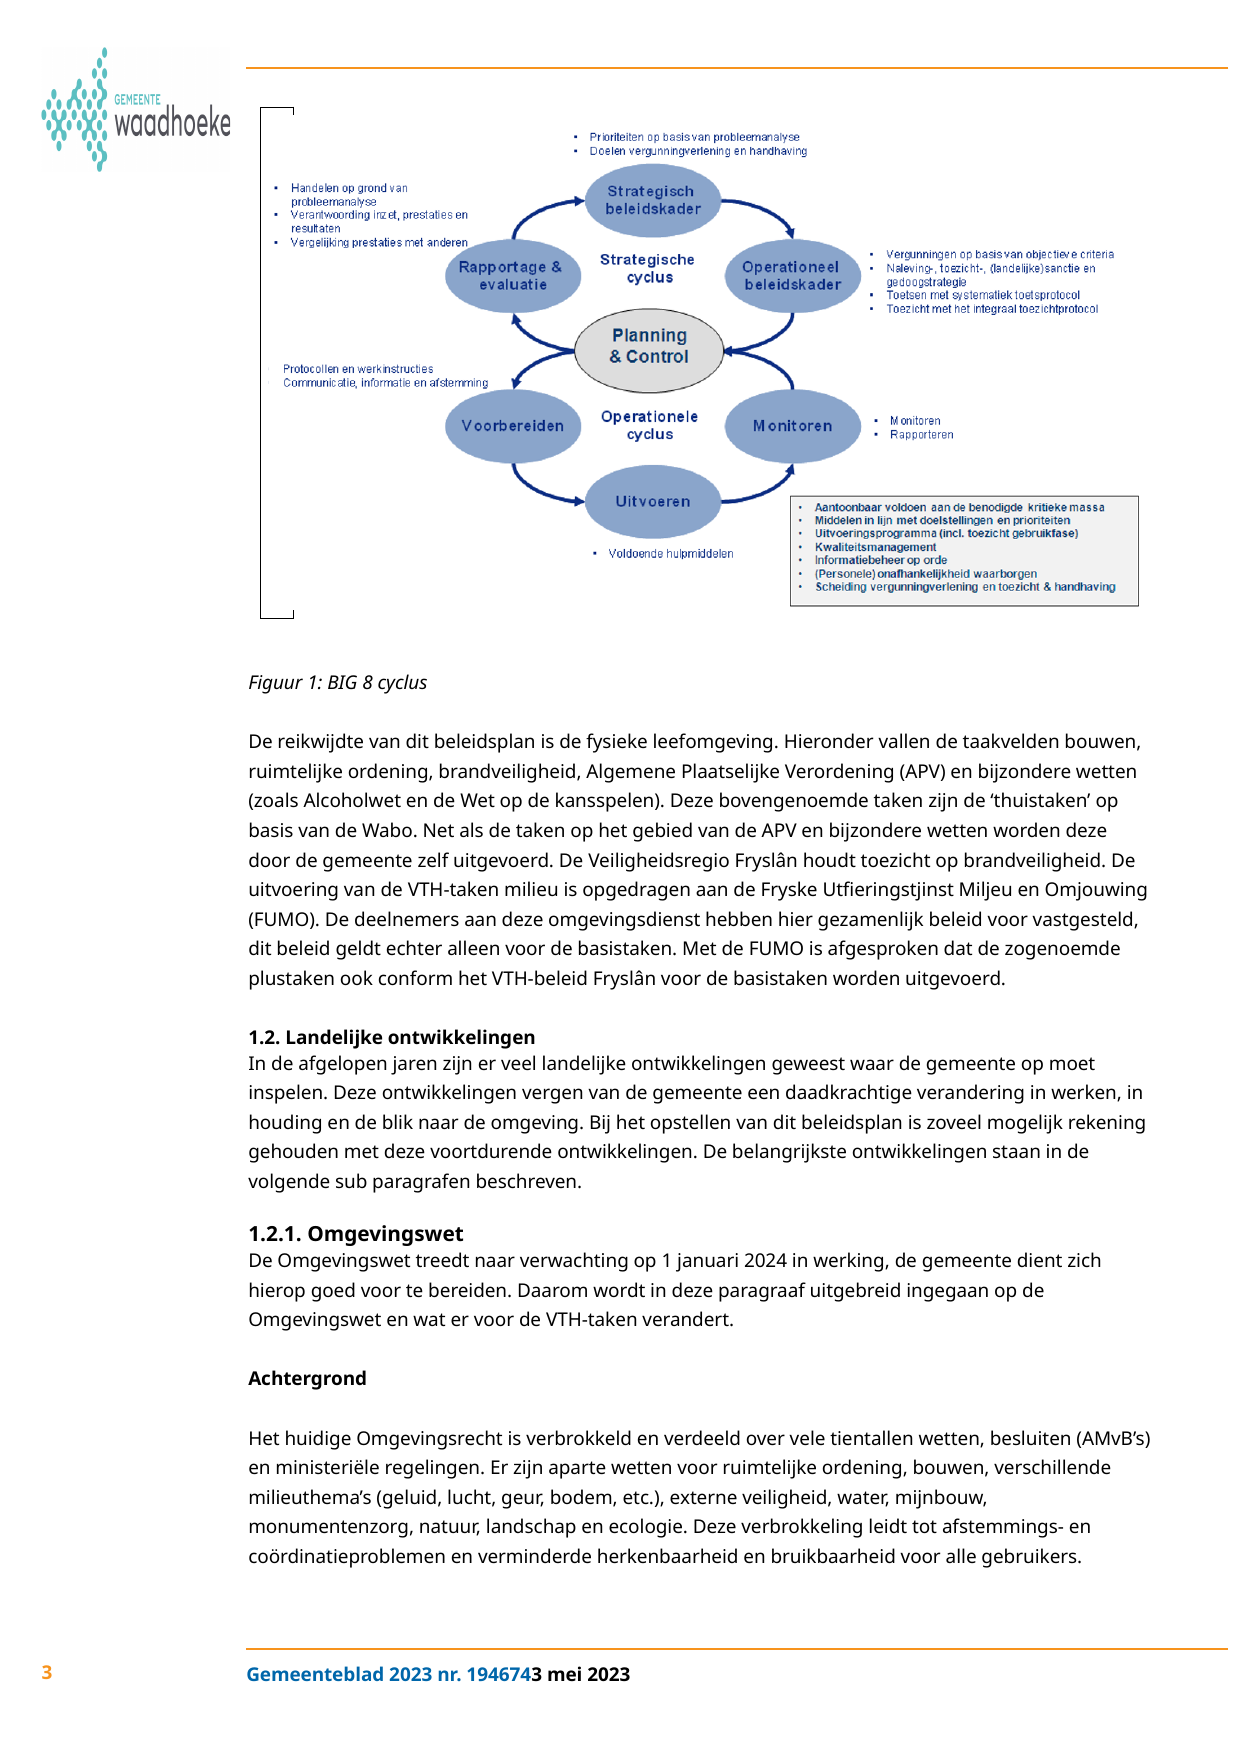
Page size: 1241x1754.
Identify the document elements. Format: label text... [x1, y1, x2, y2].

picture [41, 47, 231, 172]
text Achtergrond [248, 1366, 1152, 1391]
text De reikwijdte van dit beleidsplan is de fysieke leefomgeving. Hieronder vallen de taakvelden bouwen, ruimtelijke ordening, brandveiligheid, Algemene Plaatselijke Verordening (APV) en bijzondere wetten (zoals Alcoholwet en de Wet op de kansspelen). Deze bovengenoemde taken zijn de ‘thuistaken’ op basis van de Wabo. Net als de taken op het gebied van de APV en bijzondere wetten worden deze door de gemeente zelf uitgevoerd. De Veiligheidsregio Fryslân houdt toezicht op brandveiligheid. De uitvoering van de VTH-taken milieu is opgedragen aan de Fryske Utfieringstjinst Miljeu en Omjouwing (FUMO). De deelnemers aan deze omgevingsdienst hebben hier gezamenlijk beleid voor vastgesteld, dit beleid geldt echter alleen voor de basistaken. Met de FUMO is afgesproken dat de zogenoemde plustaken ook conform het VTH-beleid Fryslân voor de basistaken worden uitgevoerd. [248, 728, 1152, 991]
text Figuur 1: BIG 8 cyclus [248, 669, 1152, 695]
text 1.2. Landelijke ontwikkelingen [248, 1024, 1152, 1050]
text Het huidige Omgevingsrecht is verbrokkeld en verdeeld over vele tientallen wetten, besluiten (AMvB’s) en ministeriële regelingen. Er zijn aparte wetten voor ruimtelijke ordening, bouwen, verschillende milieuthema’s (geluid, lucht, geur, bodem, etc.), externe veiligheid, water, mijnbouw, monumentenzorg, natuur, landschap en ecologie. Deze verbrokkeling leidt tot afstemmings- en coördinatieproblemen en verminderde herkenbaarheid en bruikbaarheid voor alle gebruikers. [248, 1425, 1152, 1569]
text 1.2.1. Omgevingswet [248, 1219, 1152, 1247]
picture [268, 115, 1155, 610]
text De Omgevingswet treedt naar verwachting op 1 januari 2024 in werking, de gemeente dient zich hierop goed voor te bereiden. Daarom wordt in deze paragraaf uitgebreid ingegaan op de Omgevingswet en wat er voor de VTH-taken verandert. [248, 1247, 1152, 1332]
text In de afgelopen jaren zijn er veel landelijke ontwikkelingen geweest waar de gemeente op moet inspelen. Deze ontwikkelingen vergen van de gemeente een daadkrachtige verandering in werken, in houding en de blik naar de omgeving. Bij het opstellen van dit beleidsplan is zoveel mogelijk rekening gehouden met deze voortdurende ontwikkelingen. De belangrijkste ontwikkelingen staan in de volgende sub paragrafen beschreven. [248, 1050, 1152, 1194]
